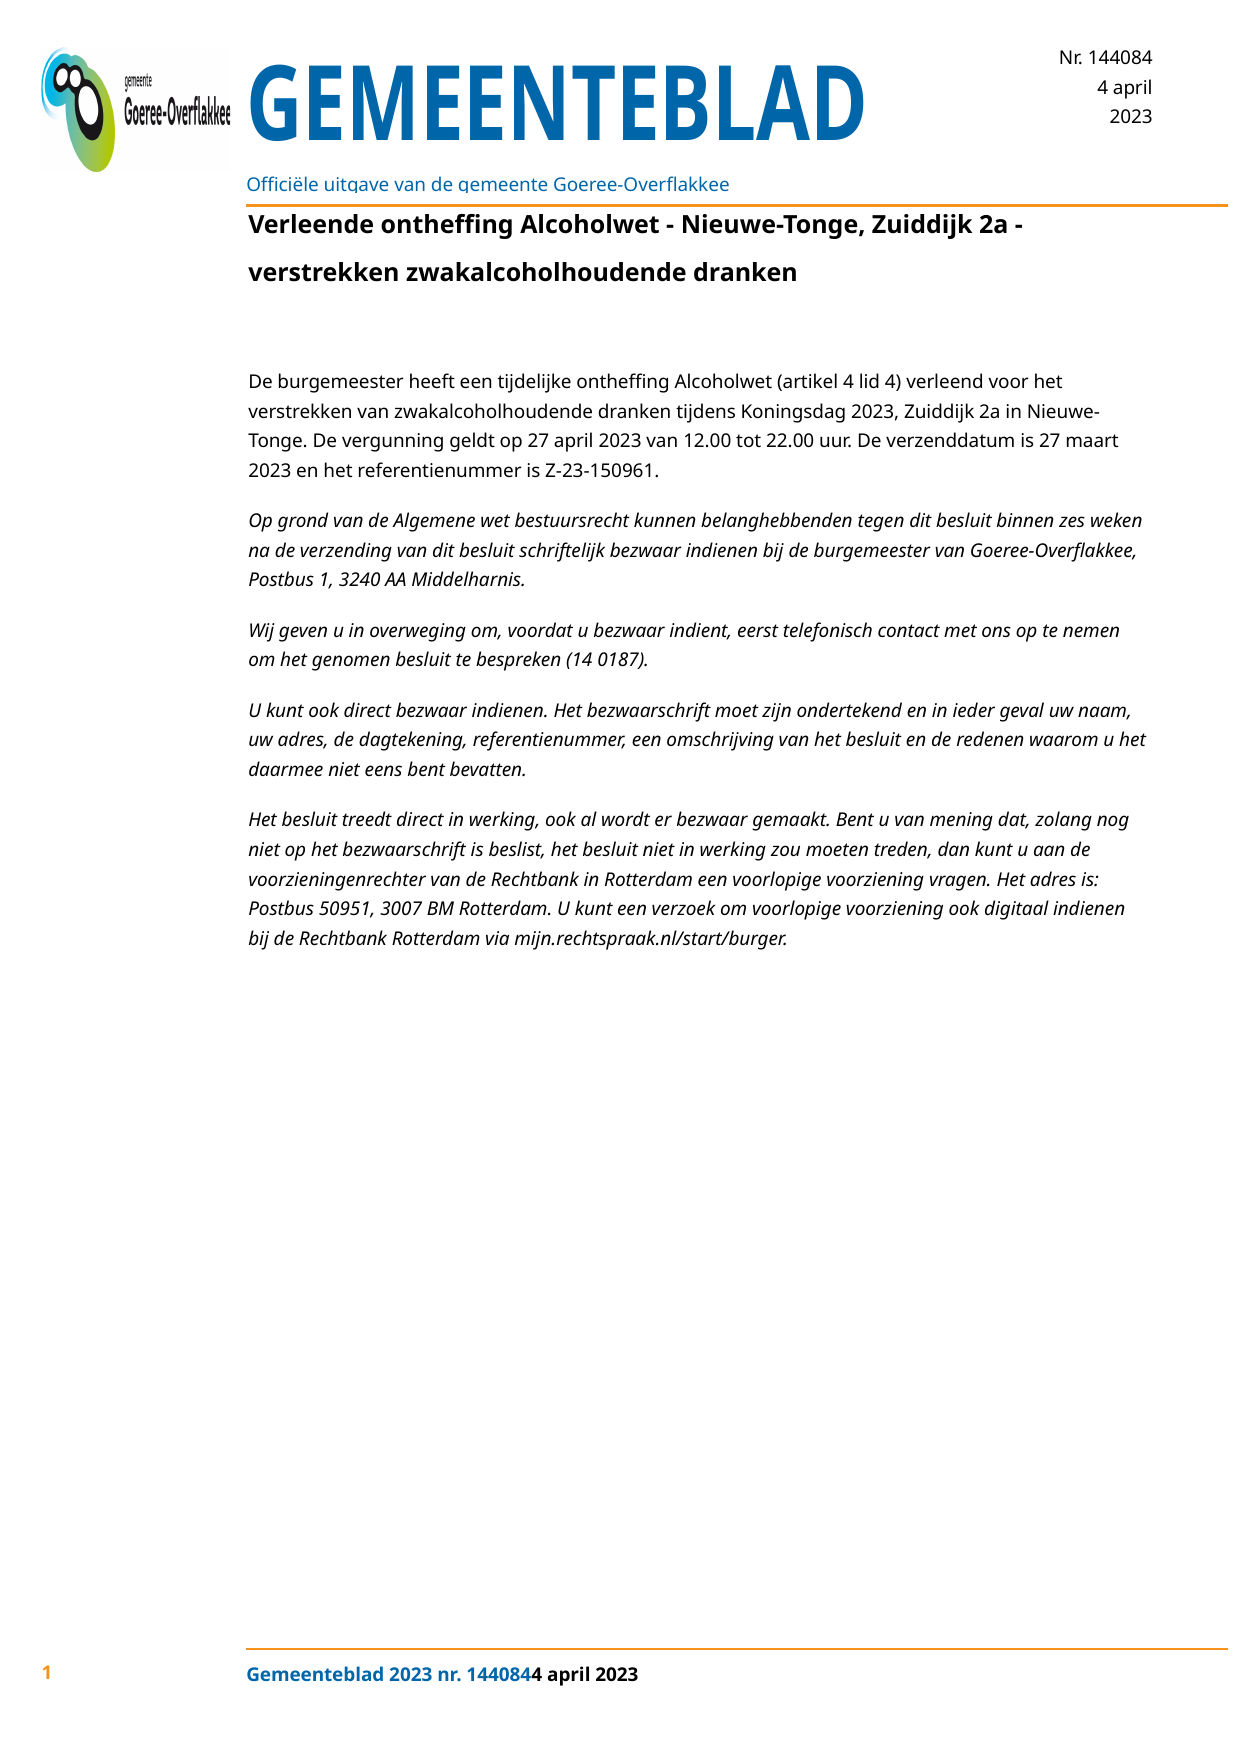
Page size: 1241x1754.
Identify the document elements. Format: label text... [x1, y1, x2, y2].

text Verleende ontheffing Alcoholwet - Nieuwe-Tonge, Zuiddijk 2a - verstrekken zwakalcoholhoudende dranken [248, 207, 1152, 288]
text Het besluit treedt direct in werking, ook al wordt er bezwaar gemaakt. Bent u van mening dat, zolang nog niet op het bezwaarschrift is beslist, het besluit niet in werking zou moeten treden, dan kunt u aan de voorzieningenrechter van de Rechtbank in Rotterdam een voorlopige voorziening vragen. Het adres is: Postbus 50951, 3007 BM Rotterdam. U kunt een verzoek om voorlopige voorziening ook digitaal indienen bij de Rechtbank Rotterdam via mijn.rechtspraak.nl/start/burger. [248, 807, 1152, 951]
text De burgemeester heeft een tijdelijke ontheffing Alcoholwet (artikel 4 lid 4) verleend voor het verstrekken van zwakalcoholhoudende dranken tijdens Koningsdag 2023, Zuiddijk 2a in Nieuwe-Tonge. De vergunning geldt op 27 april 2023 van 12.00 tot 22.00 uur. De verzenddatum is 27 maart 2023 en het referentienummer is Z-23-150961. [248, 368, 1152, 483]
picture [41, 47, 231, 172]
text Wij geven u in overweging om, voordat u bezwaar indient, eerst telefonisch contact met ons op te nemen om het genomen besluit te bespreken (14 0187). [248, 617, 1152, 672]
text Op grond van de Algemene wet bestuursrecht kunnen belanghebbenden tegen dit besluit binnen zes weken na de verzending van dit besluit schriftelijk bezwaar indienen bij de burgemeester van Goeree-Overflakkee, Postbus 1, 3240 AA Middelharnis. [248, 507, 1152, 592]
text U kunt ook direct bezwaar indienen. Het bezwaarschrift moet zijn ondertekend en in ieder geval uw naam, uw adres, de dagtekening, referentienummer, een omschrijving van het besluit en de redenen waarom u het daarmee niet eens bent bevatten. [248, 697, 1152, 782]
